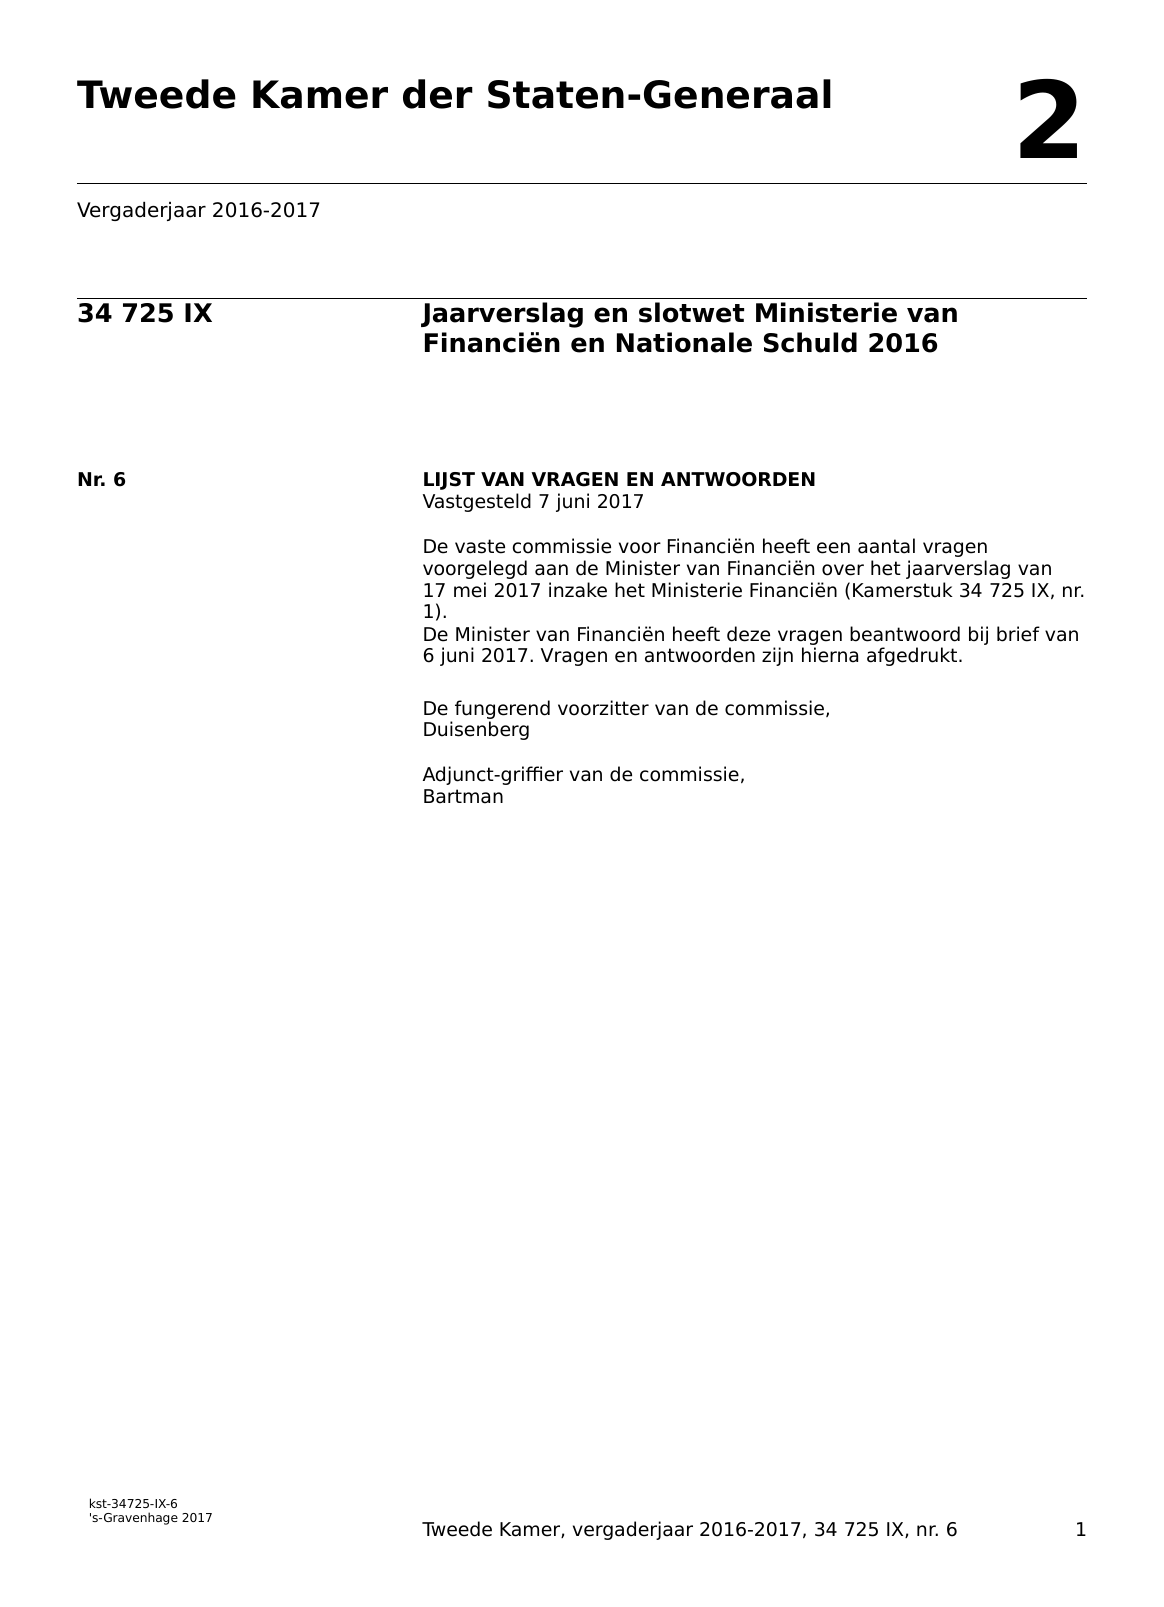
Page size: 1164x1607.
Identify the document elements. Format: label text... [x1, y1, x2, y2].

table_cell Vergaderjaar 2016-2017 [77, 184, 1087, 298]
text De Minister van Financiën heeft deze vragen beantwoord bij brief van 6 juni 2017. Vragen en antwoorden zijn hierna afgedrukt. [422, 623, 1087, 667]
subtitle Nr. 6 LIJST VAN VRAGEN EN ANTWOORDEN [77, 469, 1087, 491]
text Vastgesteld 7 juni 2017 [422, 491, 1087, 513]
subtitle 34 725 IX Jaarverslag en slotwet Ministerie van Financiën en Nationale Schuld 2016 [77, 299, 1087, 358]
text De fungerend voorzitter van de commissie, Duisenberg [422, 697, 1087, 741]
text kst-34725-IX-6 [88, 1497, 323, 1511]
text Adjunct-griffier van de commissie, Bartman [422, 763, 1087, 807]
text De vaste commissie voor Financiën heeft een aantal vragen voorgelegd aan de Minister van Financiën over het jaarverslag van 17 mei 2017 inzake het Ministerie Financiën (Kamerstuk 34 725 IX, nr. 1). [422, 536, 1087, 623]
text 's-Gravenhage 2017 [88, 1511, 323, 1525]
table_header 2 [886, 59, 1087, 183]
table_header Tweede Kamer der Staten-Generaal [77, 59, 886, 183]
